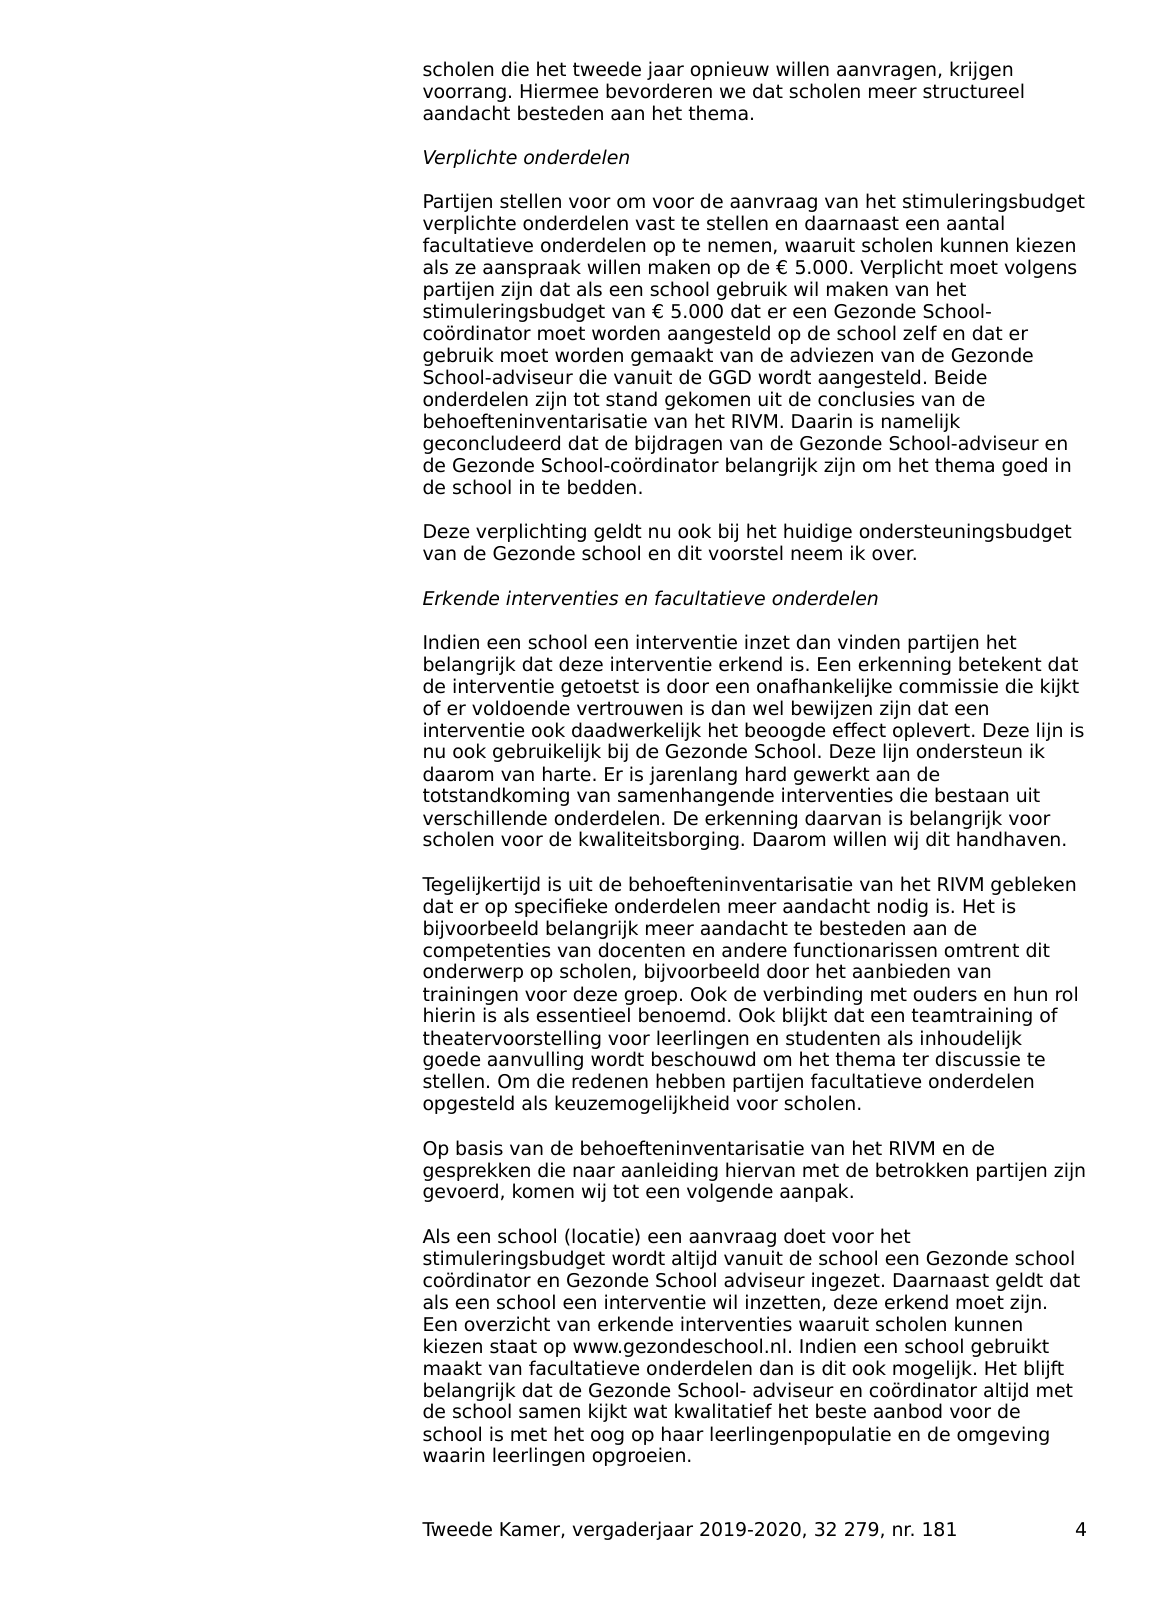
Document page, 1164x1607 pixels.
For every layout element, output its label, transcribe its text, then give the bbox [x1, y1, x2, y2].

subtitle Verplichte onderdelen [422, 147, 1087, 169]
text Partijen stellen voor om voor de aanvraag van het stimuleringsbudget verplichte onderdelen vast te stellen en daarnaast een aantal facultatieve onderdelen op te nemen, waaruit scholen kunnen kiezen als ze aanspraak willen maken op de € 5.000. Verplicht moet volgens partijen zijn dat als een school gebruik wil maken van het stimuleringsbudget van € 5.000 dat er een Gezonde School-coördinator moet worden aangesteld op de school zelf en dat er gebruik moet worden gemaakt van de adviezen van de Gezonde School-adviseur die vanuit de GGD wordt aangesteld. Beide onderdelen zijn tot stand gekomen uit de conclusies van de behoefteninventarisatie van het RIVM. Daarin is namelijk geconcludeerd dat de bijdragen van de Gezonde School-adviseur en de Gezonde School-coördinator belangrijk zijn om het thema goed in de school in te bedden. [422, 191, 1087, 499]
text Deze verplichting geldt nu ook bij het huidige ondersteuningsbudget van de Gezonde school en dit voorstel neem ik over. [422, 521, 1087, 565]
text scholen die het tweede jaar opnieuw willen aanvragen, krijgen voorrang. Hiermee bevorderen we dat scholen meer structureel aandacht besteden aan het thema. [422, 59, 1087, 125]
text Als een school (locatie) een aanvraag doet voor het stimuleringsbudget wordt altijd vanuit de school een Gezonde school coördinator en Gezonde School adviseur ingezet. Daarnaast geldt dat als een school een interventie wil inzetten, deze erkend moet zijn. Een overzicht van erkende interventies waaruit scholen kunnen kiezen staat op www.gezondeschool.nl. Indien een school gebruikt maakt van facultatieve onderdelen dan is dit ook mogelijk. Het blijft belangrijk dat de Gezonde School- adviseur en coördinator altijd met de school samen kijkt wat kwalitatief het beste aanbod voor de school is met het oog op haar leerlingenpopulatie en de omgeving waarin leerlingen opgroeien. [422, 1226, 1087, 1467]
text Indien een school een interventie inzet dan vinden partijen het belangrijk dat deze interventie erkend is. Een erkenning betekent dat de interventie getoetst is door een onafhankelijke commissie die kijkt of er voldoende vertrouwen is dan wel bewijzen zijn dat een interventie ook daadwerkelijk het beoogde effect oplevert. Deze lijn is nu ook gebruikelijk bij de Gezonde School. Deze lijn ondersteun ik daarom van harte. Er is jarenlang hard gewerkt aan de totstandkoming van samenhangende interventies die bestaan uit verschillende onderdelen. De erkenning daarvan is belangrijk voor scholen voor de kwaliteitsborging. Daarom willen wij dit handhaven. [422, 632, 1087, 851]
text Op basis van de behoefteninventarisatie van het RIVM en de gesprekken die naar aanleiding hiervan met de betrokken partijen zijn gevoerd, komen wij tot een volgende aanpak. [422, 1137, 1087, 1203]
text Tegelijkertijd is uit de behoefteninventarisatie van het RIVM gebleken dat er op specifieke onderdelen meer aandacht nodig is. Het is bijvoorbeeld belangrijk meer aandacht te besteden aan de competenties van docenten en andere functionarissen omtrent dit onderwerp op scholen, bijvoorbeeld door het aanbieden van trainingen voor deze groep. Ook de verbinding met ouders en hun rol hierin is als essentieel benoemd. Ook blijkt dat een teamtraining of theatervoorstelling voor leerlingen en studenten als inhoudelijk goede aanvulling wordt beschouwd om het thema ter discussie te stellen. Om die redenen hebben partijen facultatieve onderdelen opgesteld als keuzemogelijkheid voor scholen. [422, 873, 1087, 1115]
subtitle Erkende interventies en facultatieve onderdelen [422, 587, 1087, 609]
